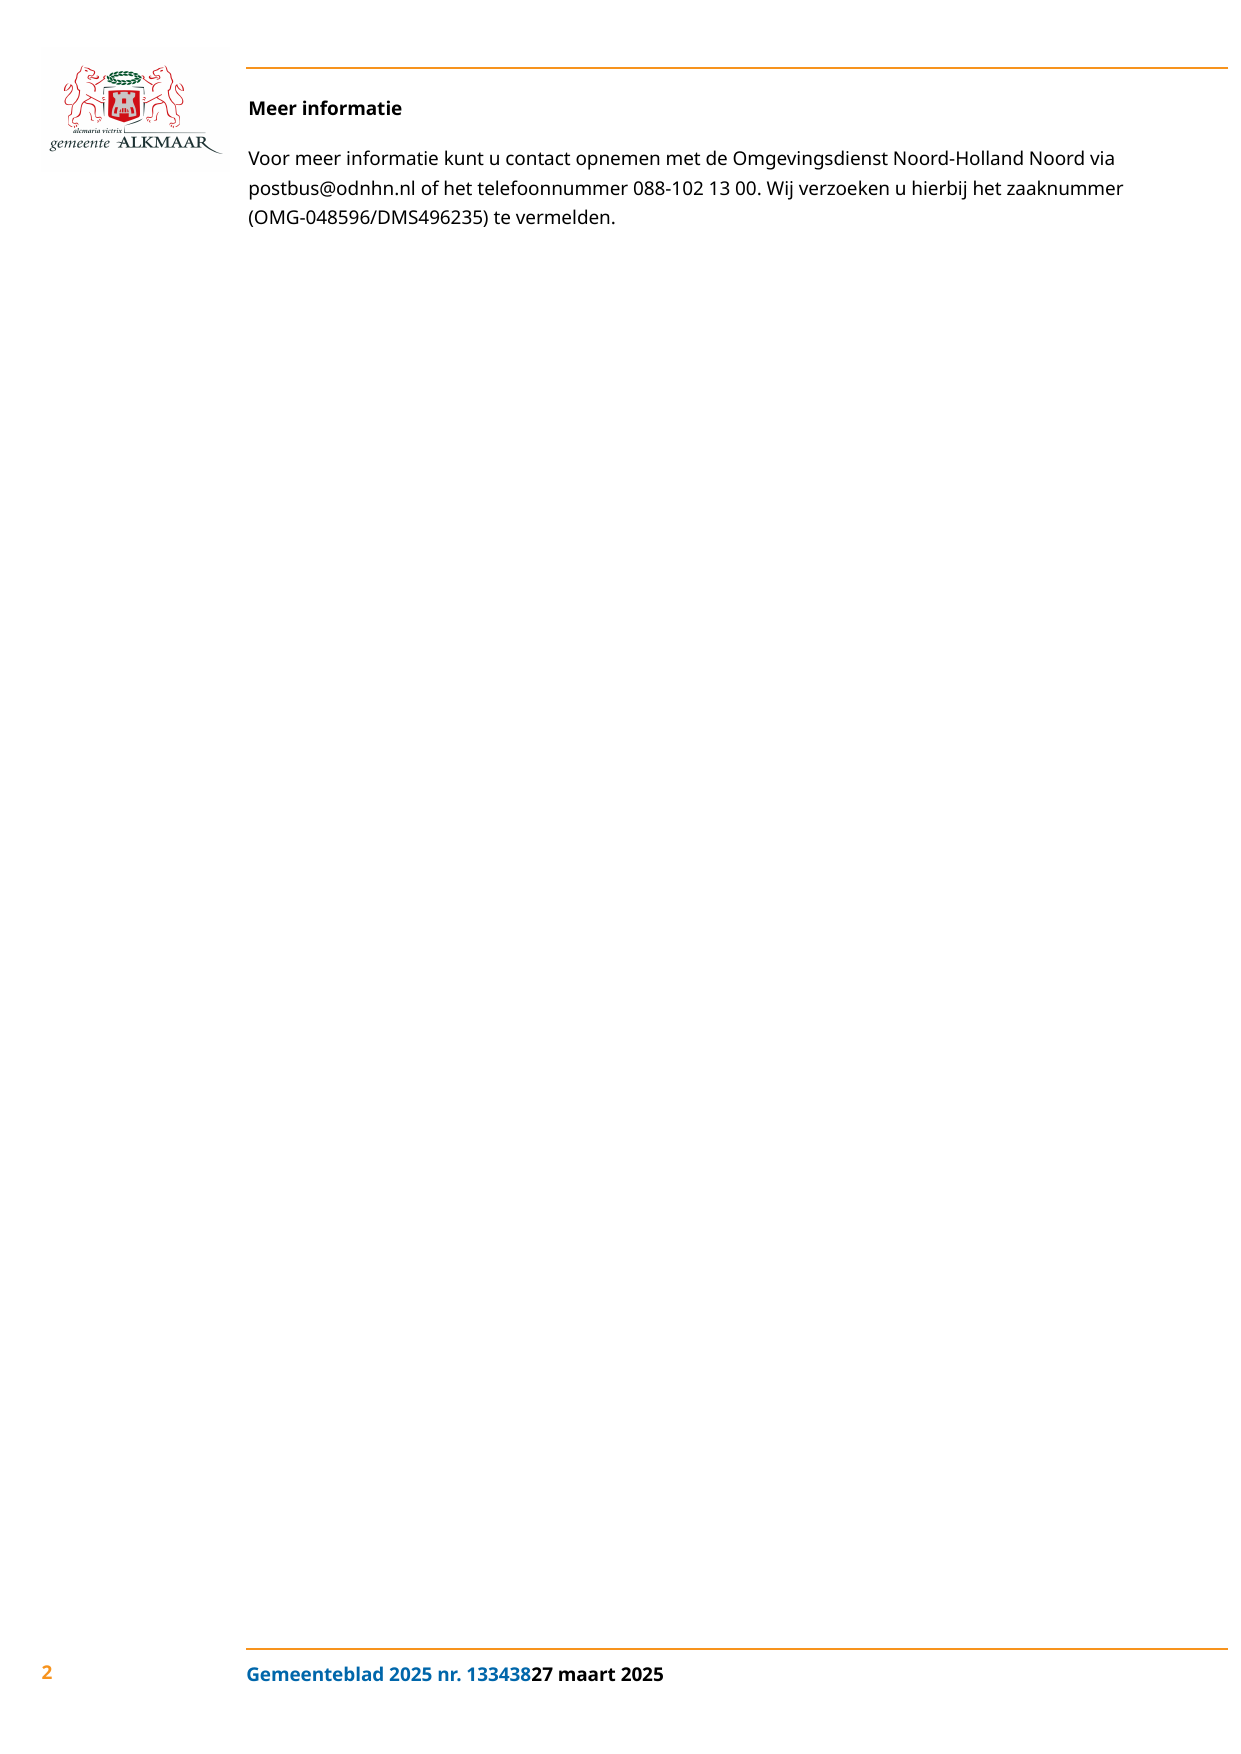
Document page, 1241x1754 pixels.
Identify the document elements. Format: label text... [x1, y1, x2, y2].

text Meer informatie [248, 95, 1152, 121]
text Voor meer informatie kunt u contact opnemen met de Omgevingsdienst Noord-Holland Noord via postbus@odnhn.nl of het telefoonnummer 088-102 13 00. Wij verzoeken u hierbij het zaaknummer (OMG-048596/DMS496235) te vermelden. [248, 145, 1152, 230]
picture [41, 47, 231, 172]
